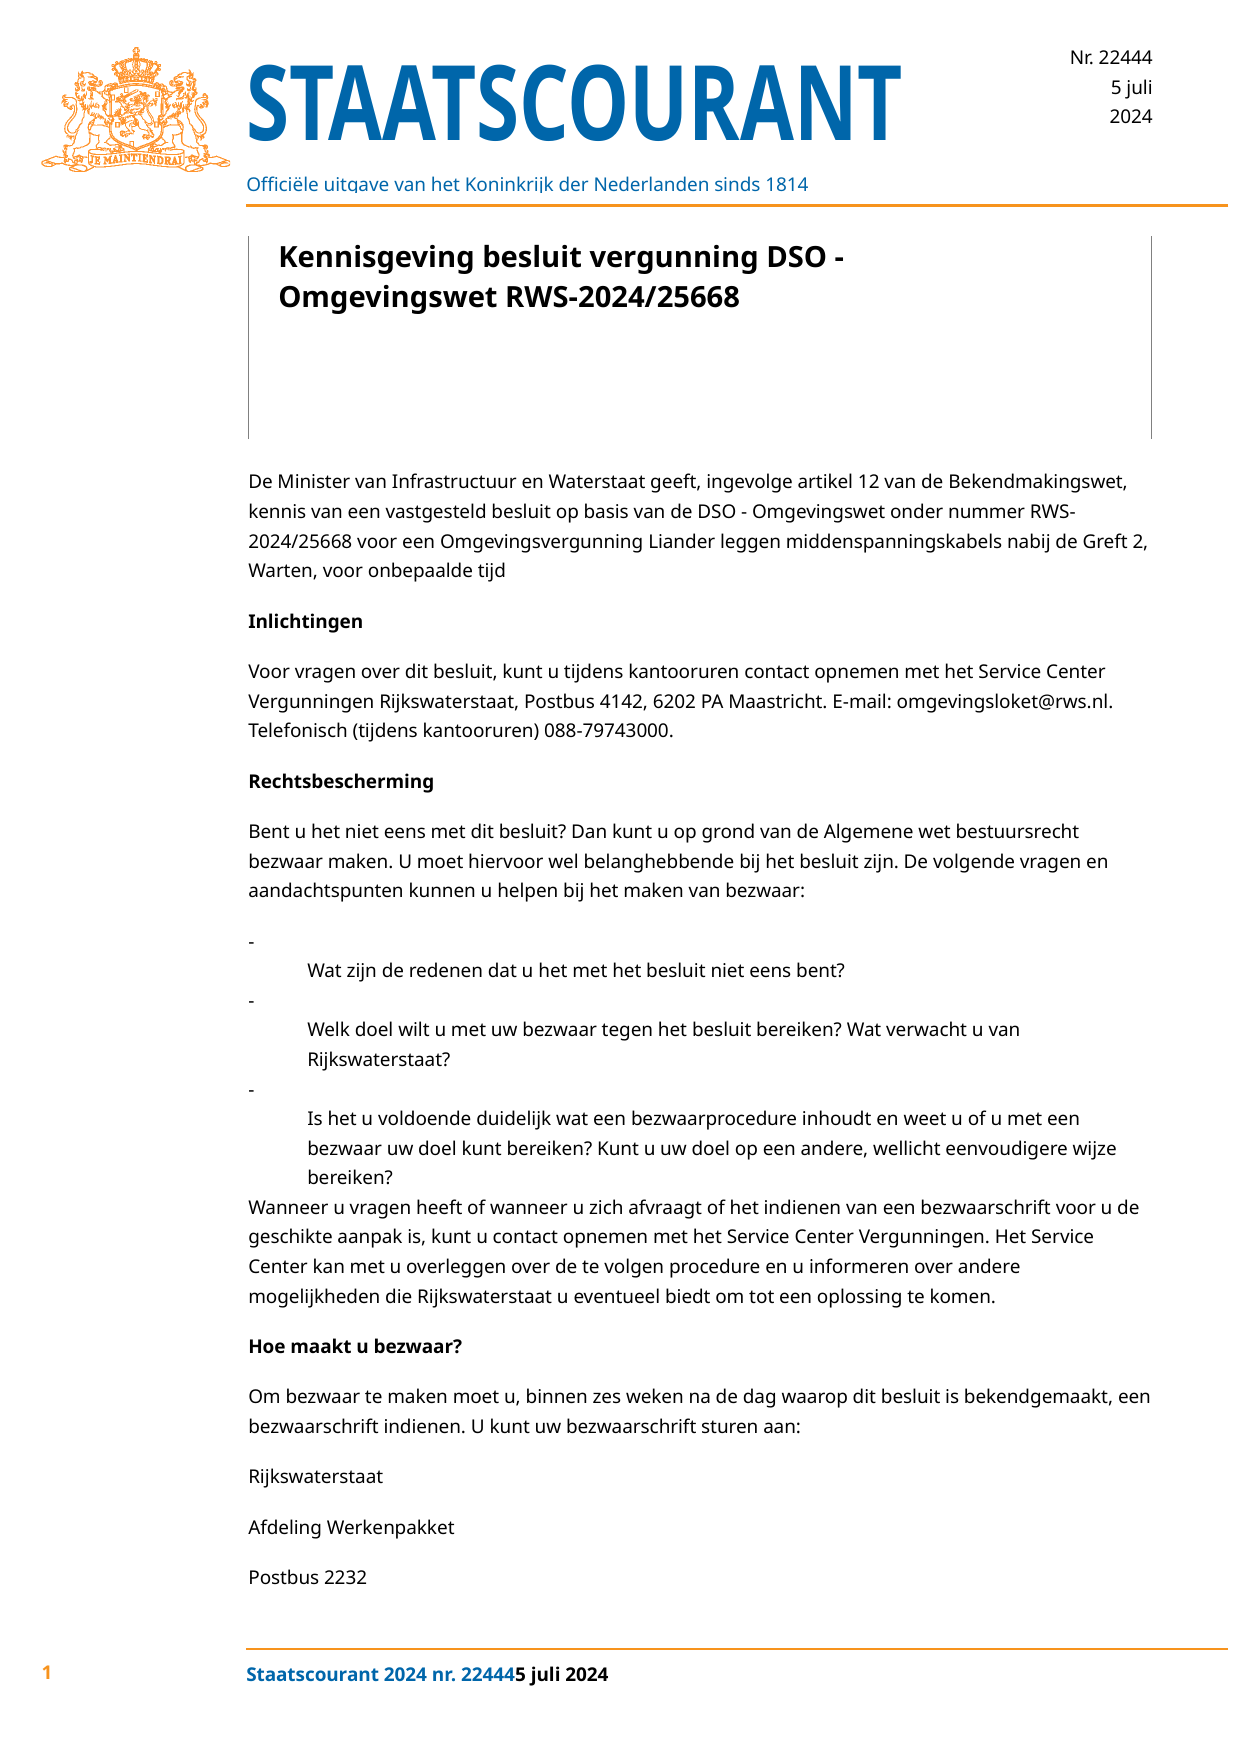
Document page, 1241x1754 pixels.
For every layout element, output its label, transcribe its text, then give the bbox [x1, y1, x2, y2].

list Welk doel wilt u met uw bezwaar tegen het besluit bereiken? Wat verwacht u van Rijkswaterstaat? [248, 1017, 1152, 1072]
picture [912, 236, 1090, 414]
text Afdeling Werkenpakket [248, 1514, 1152, 1540]
list Wat zijn de redenen dat u het met het besluit niet eens bent? [248, 957, 1152, 983]
text Om bezwaar te maken moet u, binnen zes weken na de dag waarop dit besluit is bekendgemaakt, een bezwaarschrift indienen. U kunt uw bezwaarschrift sturen aan: [248, 1384, 1152, 1439]
text Hoe maakt u bezwaar? [248, 1333, 1152, 1359]
table_header [1090, 236, 1151, 413]
text Rijkswaterstaat [248, 1464, 1152, 1489]
text Rechtsbescherming [248, 768, 1152, 793]
table_header Kennisgeving besluit vergunning DSO - Omgevingswet RWS-2024/25668 [249, 236, 850, 439]
text De Minister van Infrastructuur en Waterstaat geeft, ingevolge artikel 12 van de Bekendmakingswet, kennis van een vastgesteld besluit op basis van de DSO - Omgevingswet onder nummer RWS-2024/25668 voor een Omgevingsvergunning Liander leggen middenspanningskabels nabij de Greft 2, Warten, voor onbepaalde tijd [248, 469, 1152, 583]
text Voor vragen over dit besluit, kunt u tijdens kantooruren contact opnemen met het Service Center Vergunningen Rijkswaterstaat, Postbus 4142, 6202 PA Maastricht. E-mail: omgevingsloket@rws.nl. Telefonisch (tijdens kantooruren) 088-79743000. [248, 658, 1152, 743]
text Inlichtingen [248, 608, 1152, 633]
text Postbus 2232 [248, 1564, 1152, 1590]
table_header [850, 414, 1151, 439]
list Is het u voldoende duidelijk wat een bezwaarprocedure inhoudt en weet u of u met een bezwaar uw doel kunt bereiken? Kunt u uw doel op een andere, wellicht eenvoudigere wijze bereiken? [248, 1105, 1152, 1190]
text Bent u het niet eens met dit besluit? Dan kunt u op grond van de Algemene wet bestuursrecht bezwaar maken. U moet hiervoor wel belanghebbende bij het besluit zijn. De volgende vragen en aandachtspunten kunnen u helpen bij het maken van bezwaar: [248, 818, 1152, 903]
text Wanneer u vragen heeft of wanneer u zich afvraagt of het indienen van een bezwaarschrift voor u de geschikte aanpak is, kunt u contact opnemen met het Service Center Vergunningen. Het Service Center kan met u overleggen over de te volgen procedure en u informeren over andere mogelijkheden die Rijkswaterstaat u eventueel biedt om tot een oplossing te komen. [248, 1194, 1152, 1308]
table_header [850, 236, 912, 413]
picture [41, 47, 231, 172]
